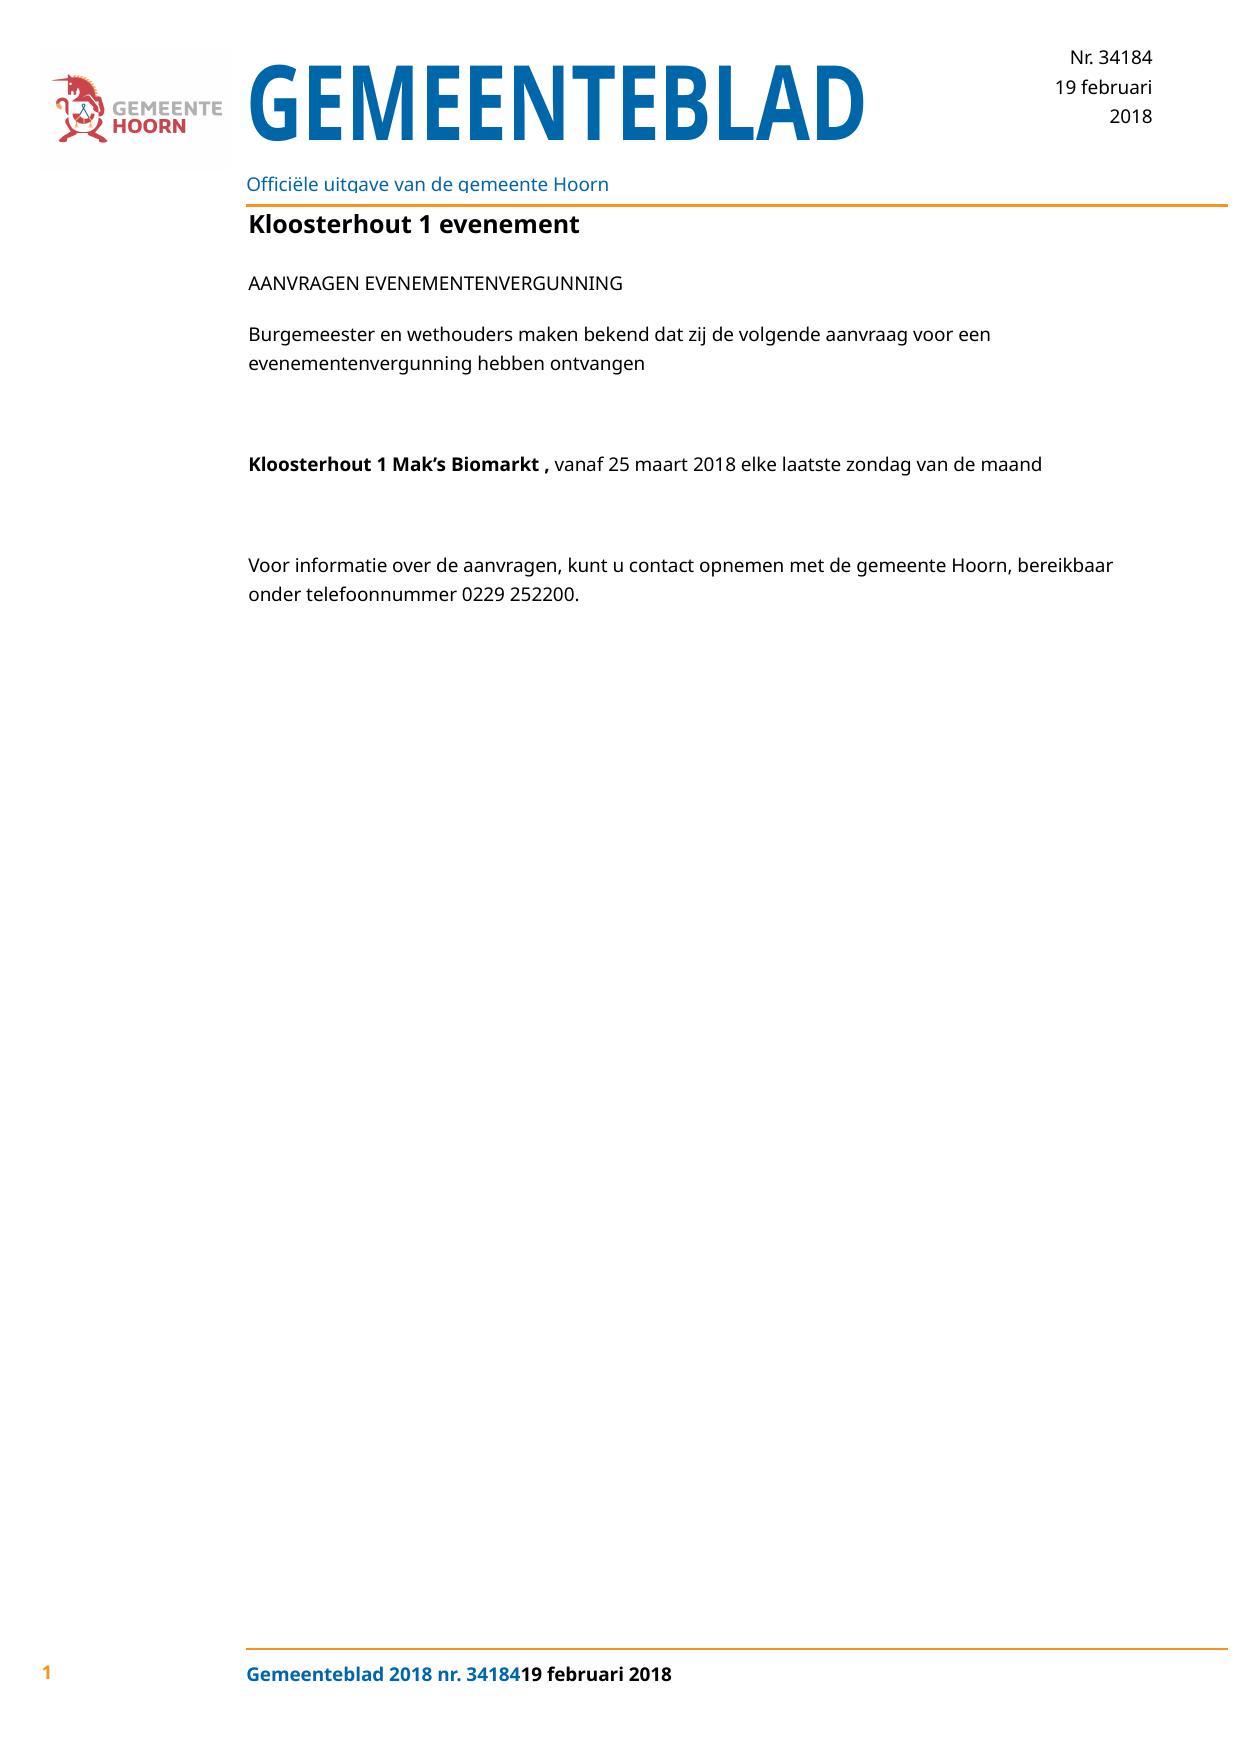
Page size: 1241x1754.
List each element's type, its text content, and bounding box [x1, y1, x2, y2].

text Burgemeester en wethouders maken bekend dat zij de volgende aanvraag voor een evenementenvergunning hebben ontvangen [248, 321, 1152, 376]
text Voor informatie over de aanvragen, kunt u contact opnemen met de gemeente Hoorn, bereikbaar onder telefoonnummer 0229 252200. [248, 552, 1152, 607]
text Kloosterhout 1 evenement [248, 207, 1152, 241]
picture [41, 47, 231, 172]
text AANVRAGEN EVENEMENTENVERGUNNING [248, 270, 1152, 296]
text Kloosterhout 1 Mak’s Biomarkt , vanaf 25 maart 2018 elke laatste zondag van de maand [248, 451, 1152, 477]
